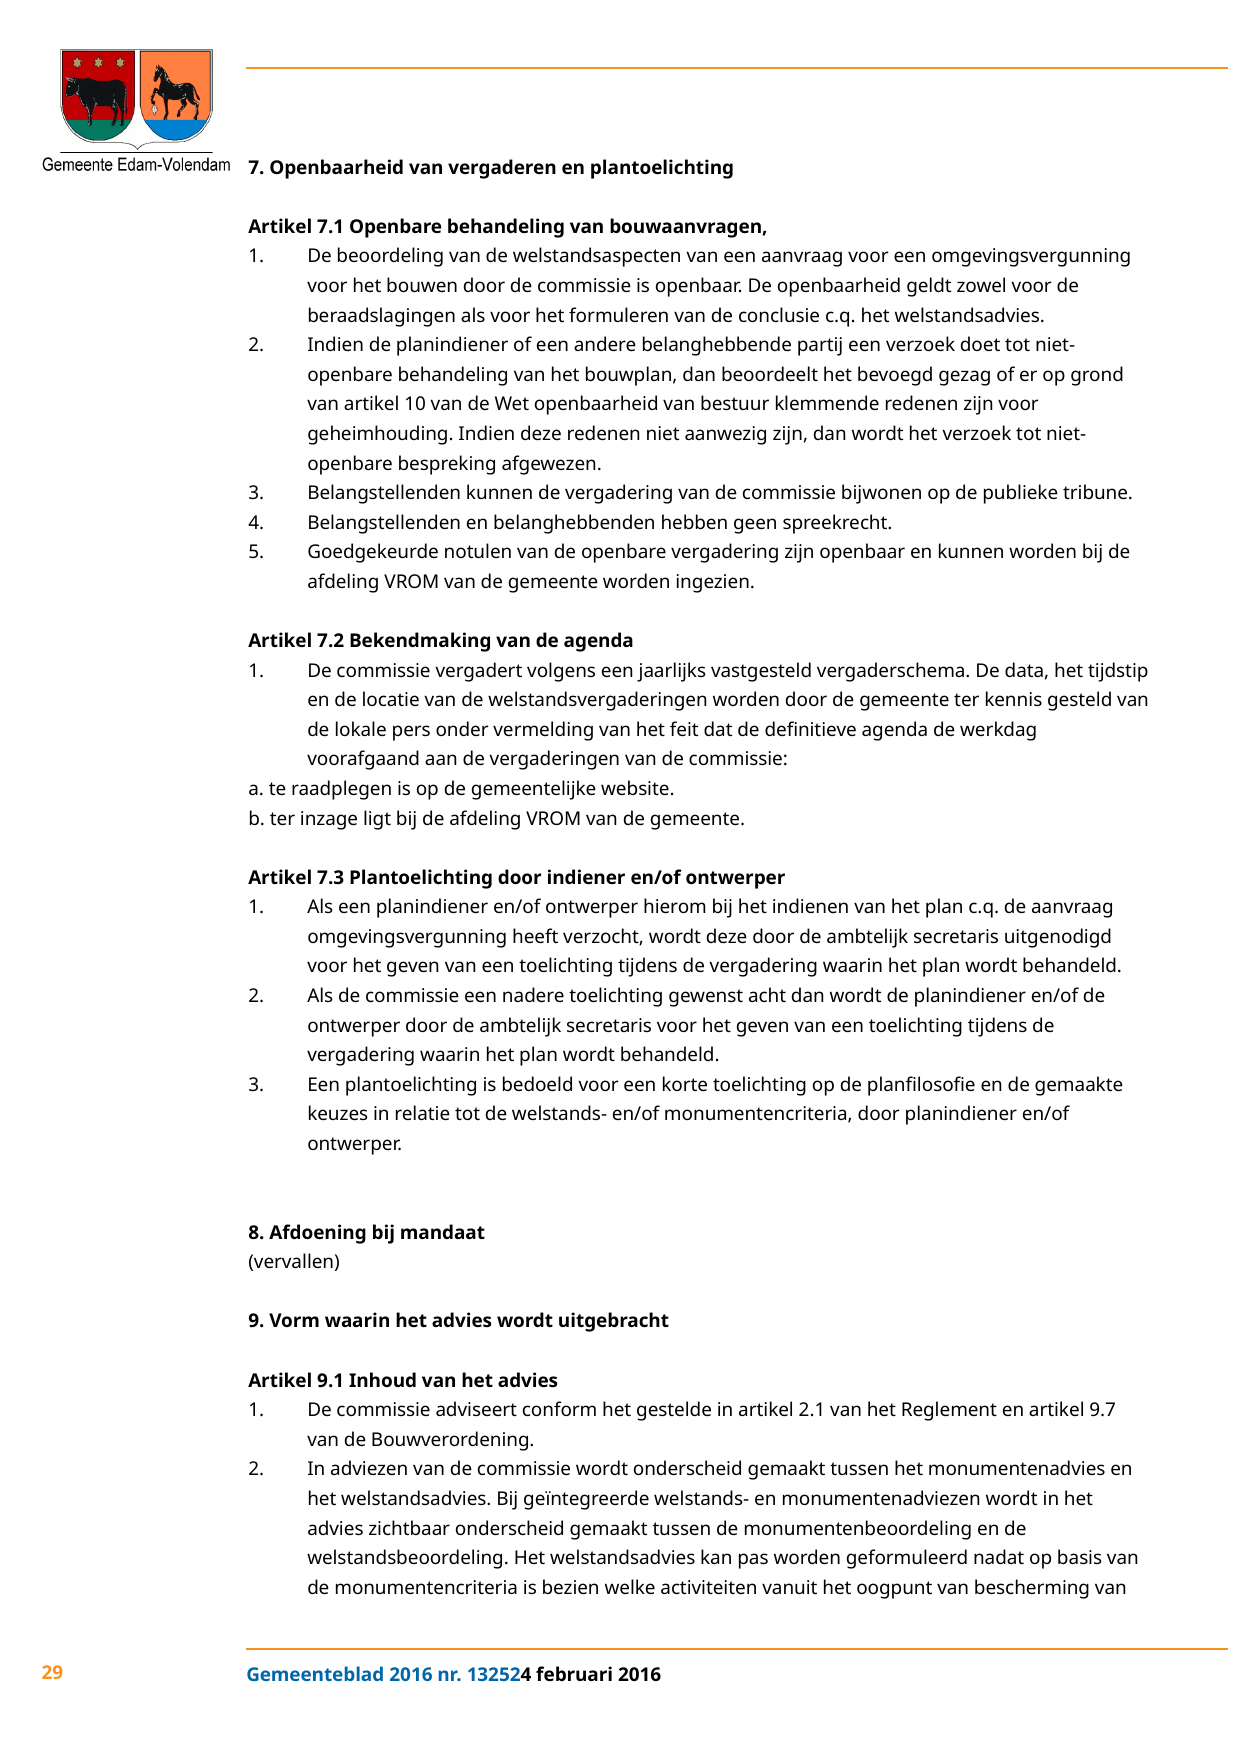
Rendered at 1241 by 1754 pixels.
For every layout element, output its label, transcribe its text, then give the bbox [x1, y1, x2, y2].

list Belangstellenden en belanghebbenden hebben geen spreekrecht. [248, 509, 1152, 535]
text a. te raadplegen is op de gemeentelijke website. [248, 775, 1152, 801]
list Als een planindiener en/of ontwerper hierom bij het indienen van het plan c.q. de aanvraag omgevingsvergunning heeft verzocht, wordt deze door de ambtelijk secretaris uitgenodigd voor het geven van een toelichting tijdens de vergadering waarin het plan wordt behandeld. [248, 893, 1152, 978]
list Belangstellenden kunnen de vergadering van de commissie bijwonen op de publieke tribune. [248, 479, 1152, 505]
picture [41, 47, 231, 172]
list De beoordeling van de welstandsaspecten van een aanvraag voor een omgevingsvergunning voor het bouwen door de commissie is openbaar. De openbaarheid geldt zowel voor de beraadslagingen als voor het formuleren van de conclusie c.q. het welstandsadvies. [248, 243, 1152, 328]
text Artikel 9.1 Inhoud van het advies [248, 1367, 1152, 1393]
text (vervallen) [248, 1248, 1152, 1274]
text 7. Openbaarheid van vergaderen en plantoelichting [248, 154, 1152, 180]
text Artikel 7.3 Plantoelichting door indiener en/of ontwerper [248, 864, 1152, 890]
list Goedgekeurde notulen van de openbare vergadering zijn openbaar en kunnen worden bij de afdeling VROM van de gemeente worden ingezien. [248, 538, 1152, 594]
list Als de commissie een nadere toelichting gewenst acht dan wordt de planindiener en/of de ontwerper door de ambtelijk secretaris voor het geven van een toelichting tijdens de vergadering waarin het plan wordt behandeld. [248, 982, 1152, 1067]
list Een plantoelichting is bedoeld voor een korte toelichting op de planfilosofie en de gemaakte keuzes in relatie tot de welstands- en/of monumentencriteria, door planindiener en/of ontwerper. [248, 1071, 1152, 1156]
text Artikel 7.1 Openbare behandeling van bouwaanvragen, [248, 213, 1152, 239]
text 9. Vorm waarin het advies wordt uitgebracht [248, 1308, 1152, 1333]
text b. ter inzage ligt bij de afdeling VROM van de gemeente. [248, 805, 1152, 831]
list In adviezen van de commissie wordt onderscheid gemaakt tussen het monumentenadvies en het welstandsadvies. Bij geïntegreerde welstands- en monumentenadviezen wordt in het advies zichtbaar onderscheid gemaakt tussen de monumentenbeoordeling en de welstandsbeoordeling. Het welstandsadvies kan pas worden geformuleerd nadat op basis van de monumentencriteria is bezien welke activiteiten vanuit het oogpunt van bescherming van [248, 1456, 1152, 1600]
list De commissie adviseert conform het gestelde in artikel 2.1 van het Reglement en artikel 9.7 van de Bouwverordening. [248, 1396, 1152, 1452]
text 8. Afdoening bij mandaat [248, 1219, 1152, 1245]
list Indien de planindiener of een andere belanghebbende partij een verzoek doet tot niet-openbare behandeling van het bouwplan, dan beoordeelt het bevoegd gezag of er op grond van artikel 10 van de Wet openbaarheid van bestuur klemmende redenen zijn voor geheimhouding. Indien deze redenen niet aanwezig zijn, dan wordt het verzoek tot niet-openbare bespreking afgewezen. [248, 331, 1152, 476]
list De commissie vergadert volgens een jaarlijks vastgesteld vergaderschema. De data, het tijdstip en de locatie van de welstandsvergaderingen worden door de gemeente ter kennis gesteld van de lokale pers onder vermelding van het feit dat de definitieve agenda de werkdag voorafgaand aan de vergaderingen van de commissie: [248, 657, 1152, 771]
text Artikel 7.2 Bekendmaking van de agenda [248, 627, 1152, 653]
